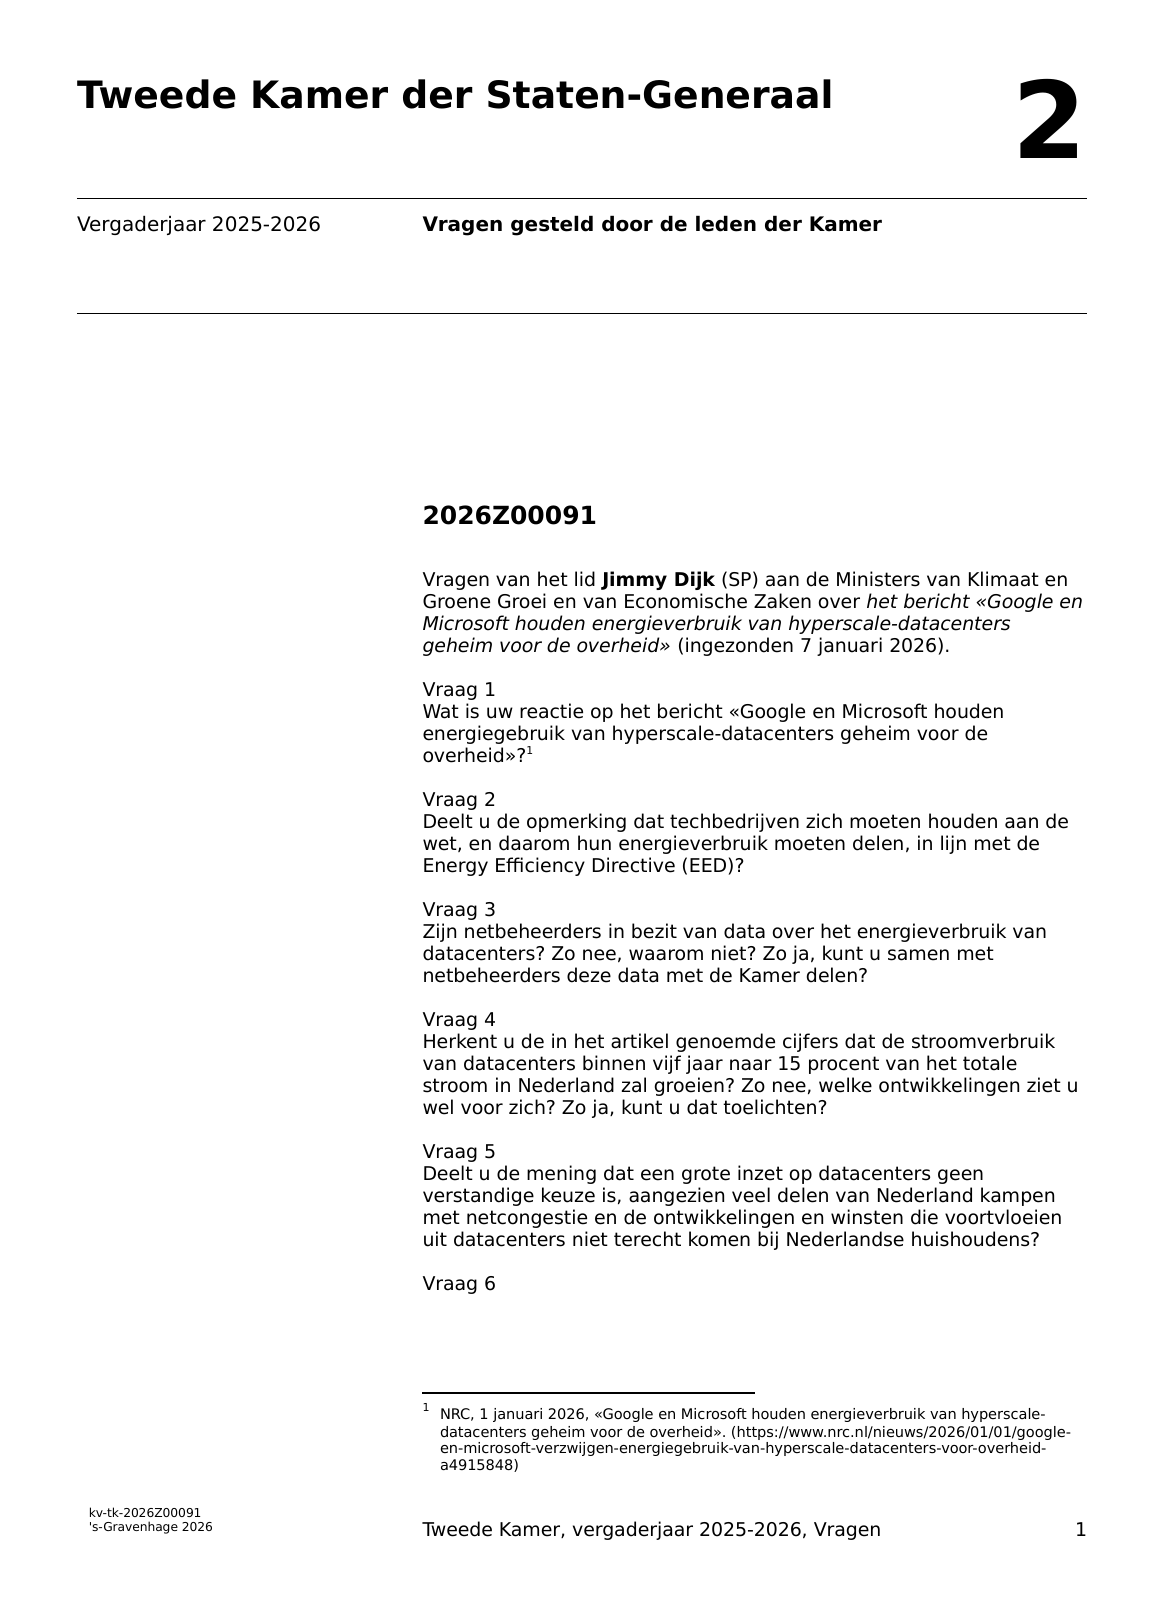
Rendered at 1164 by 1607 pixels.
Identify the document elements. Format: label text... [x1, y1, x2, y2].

text NRC, 1 januari 2026, «Google en Microsoft houden energieverbruik van hyperscale-datacenters geheim voor de overheid». (https://www.nrc.nl/nieuws/2026/01/01/google-en-microsoft-verzwijgen-energiegebruik-van-hyperscale-datacenters-voor-overheid-a4915848) [422, 1402, 1087, 1474]
text Zijn netbeheerders in bezit van data over het energieverbruik van datacenters? Zo nee, waarom niet? Zo ja, kunt u samen met netbeheerders deze data met de Kamer delen? [422, 921, 1087, 987]
text Deelt u de mening dat een grote inzet op datacenters geen verstandige keuze is, aangezien veel delen van Nederland kampen met netcongestie en de ontwikkelingen en winsten die voortvloeien uit datacenters niet terecht komen bij Nederlandse huishoudens? [422, 1163, 1087, 1251]
text Vraag 2 [422, 789, 1087, 811]
table_header Tweede Kamer der Staten-Generaal [77, 59, 886, 198]
text Vraag 6 [422, 1273, 1087, 1295]
table_cell Vragen gesteld door de leden der Kamer [422, 199, 1087, 313]
text Deelt u de opmerking dat techbedrijven zich moeten houden aan de wet, en daarom hun energieverbruik moeten delen, in lijn met de Energy Efficiency Directive (EED)? [422, 811, 1087, 877]
text Wat is uw reactie op het bericht «Google en Microsoft houden energiegebruik van hyperscale-datacenters geheim voor de overheid»? [422, 701, 1087, 767]
text 's-Gravenhage 2026 [88, 1520, 323, 1534]
text kv-tk-2026Z00091 [88, 1506, 323, 1520]
text Vraag 4 [422, 1009, 1087, 1031]
table_header 2 [886, 59, 1087, 198]
text 2026Z00091 [422, 501, 1087, 531]
text Herkent u de in het artikel genoemde cijfers dat de stroomverbruik van datacenters binnen vijf jaar naar 15 procent van het totale stroom in Nederland zal groeien? Zo nee, welke ontwikkelingen ziet u wel voor zich? Zo ja, kunt u dat toelichten? [422, 1031, 1087, 1119]
text Vragen van het lid Jimmy Dijk (SP) aan de Ministers van Klimaat en Groene Groei en van Economische Zaken over het bericht «Google en Microsoft houden energieverbruik van hyperscale-datacenters geheim voor de overheid» (ingezonden 7 januari 2026). [422, 569, 1087, 657]
table_cell Vergaderjaar 2025-2026 [77, 199, 422, 313]
text Vraag 1 [422, 679, 1087, 701]
text Vraag 5 [422, 1141, 1087, 1163]
text Vraag 3 [422, 899, 1087, 921]
